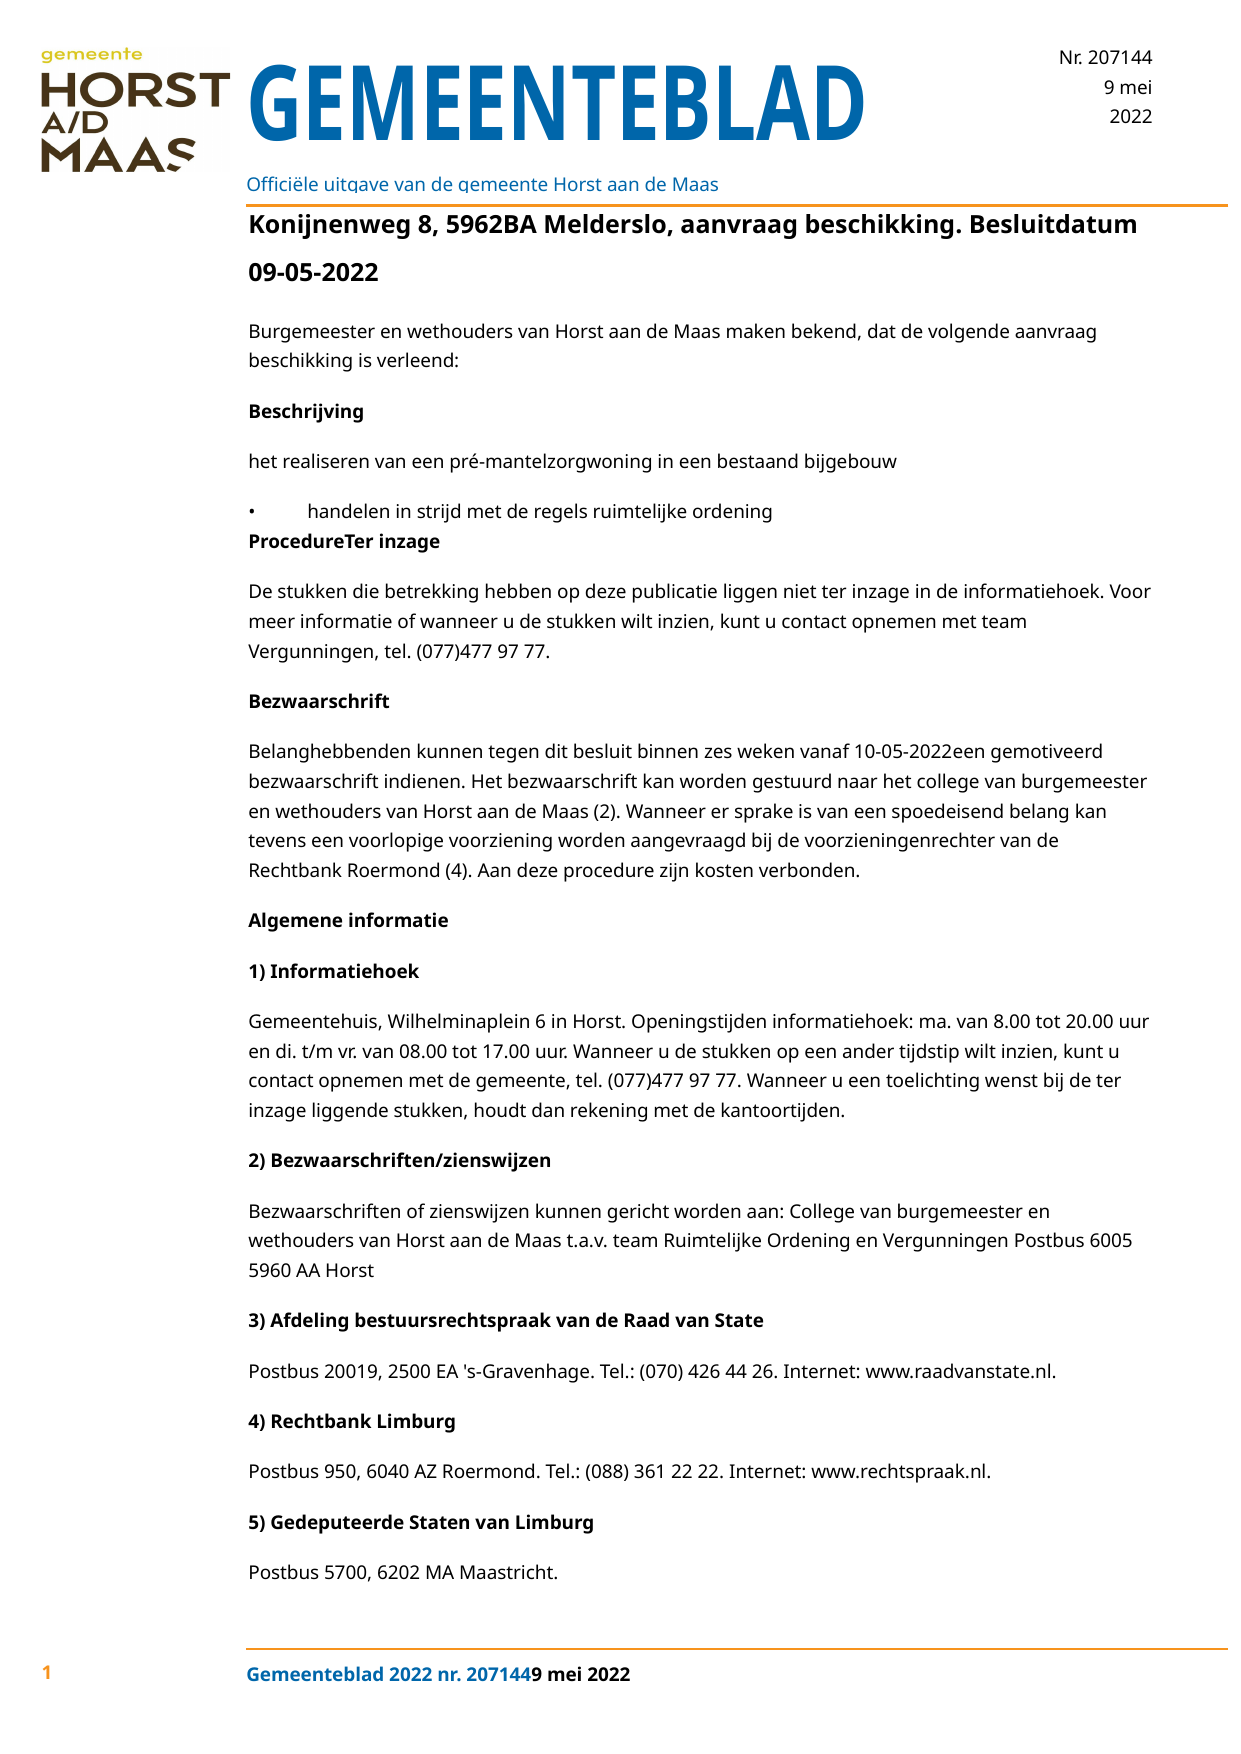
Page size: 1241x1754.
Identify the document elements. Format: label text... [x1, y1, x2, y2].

text Postbus 20019, 2500 EA 's-Gravenhage. Tel.: (070) 426 44 26. Internet: www.raadvanstate.nl. [248, 1358, 1152, 1384]
text 4) Rechtbank Limburg [248, 1408, 1152, 1434]
text het realiseren van een pré-mantelzorgwoning in een bestaand bijgebouw [248, 448, 1152, 474]
text Bezwaarschrift [248, 688, 1152, 714]
text ProcedureTer inzage [248, 528, 1152, 554]
picture [41, 47, 231, 172]
text Belanghebbenden kunnen tegen dit besluit binnen zes weken vanaf 10-05-2022een gemotiveerd bezwaarschrift indienen. Het bezwaarschrift kan worden gestuurd naar het college van burgemeester en wethouders van Horst aan de Maas (2). Wanneer er sprake is van een spoedeisend belang kan tevens een voorlopige voorziening worden aangevraagd bij de voorzieningenrechter van de Rechtbank Roermond (4). Aan deze procedure zijn kosten verbonden. [248, 739, 1152, 883]
text Postbus 5700, 6202 MA Maastricht. [248, 1559, 1152, 1585]
text Bezwaarschriften of zienswijzen kunnen gericht worden aan: College van burgemeester en wethouders van Horst aan de Maas t.a.v. team Ruimtelijke Ordening en Vergunningen Postbus 6005 5960 AA Horst [248, 1198, 1152, 1283]
text 3) Afdeling bestuursrechtspraak van de Raad van State [248, 1307, 1152, 1333]
text Algemene informatie [248, 907, 1152, 933]
text Postbus 950, 6040 AZ Roermond. Tel.: (088) 361 22 22. Internet: www.rechtspraak.nl. [248, 1459, 1152, 1484]
text Burgemeester en wethouders van Horst aan de Maas maken bekend, dat de volgende aanvraag beschikking is verleend: [248, 318, 1152, 373]
list handelen in strijd met de regels ruimtelijke ordening [248, 499, 1152, 524]
text 2) Bezwaarschriften/zienswijzen [248, 1147, 1152, 1173]
text 1) Informatiehoek [248, 958, 1152, 984]
text Gemeentehuis, Wilhelminaplein 6 in Horst. Openingstijden informatiehoek: ma. van 8.00 tot 20.00 uur en di. t/m vr. van 08.00 tot 17.00 uur. Wanneer u de stukken op een ander tijdstip wilt inzien, kunt u contact opnemen met de gemeente, tel. (077)477 97 77. Wanneer u een toelichting wenst bij de ter inzage liggende stukken, houdt dan rekening met de kantoortijden. [248, 1008, 1152, 1123]
text Konijnenweg 8, 5962BA Melderslo, aanvraag beschikking. Besluitdatum 09-05-2022 [248, 207, 1152, 288]
text 5) Gedeputeerde Staten van Limburg [248, 1509, 1152, 1535]
text De stukken die betrekking hebben op deze publicatie liggen niet ter inzage in de informatiehoek. Voor meer informatie of wanneer u de stukken wilt inzien, kunt u contact opnemen met team Vergunningen, tel. (077)477 97 77. [248, 579, 1152, 664]
text Beschrijving [248, 398, 1152, 424]
